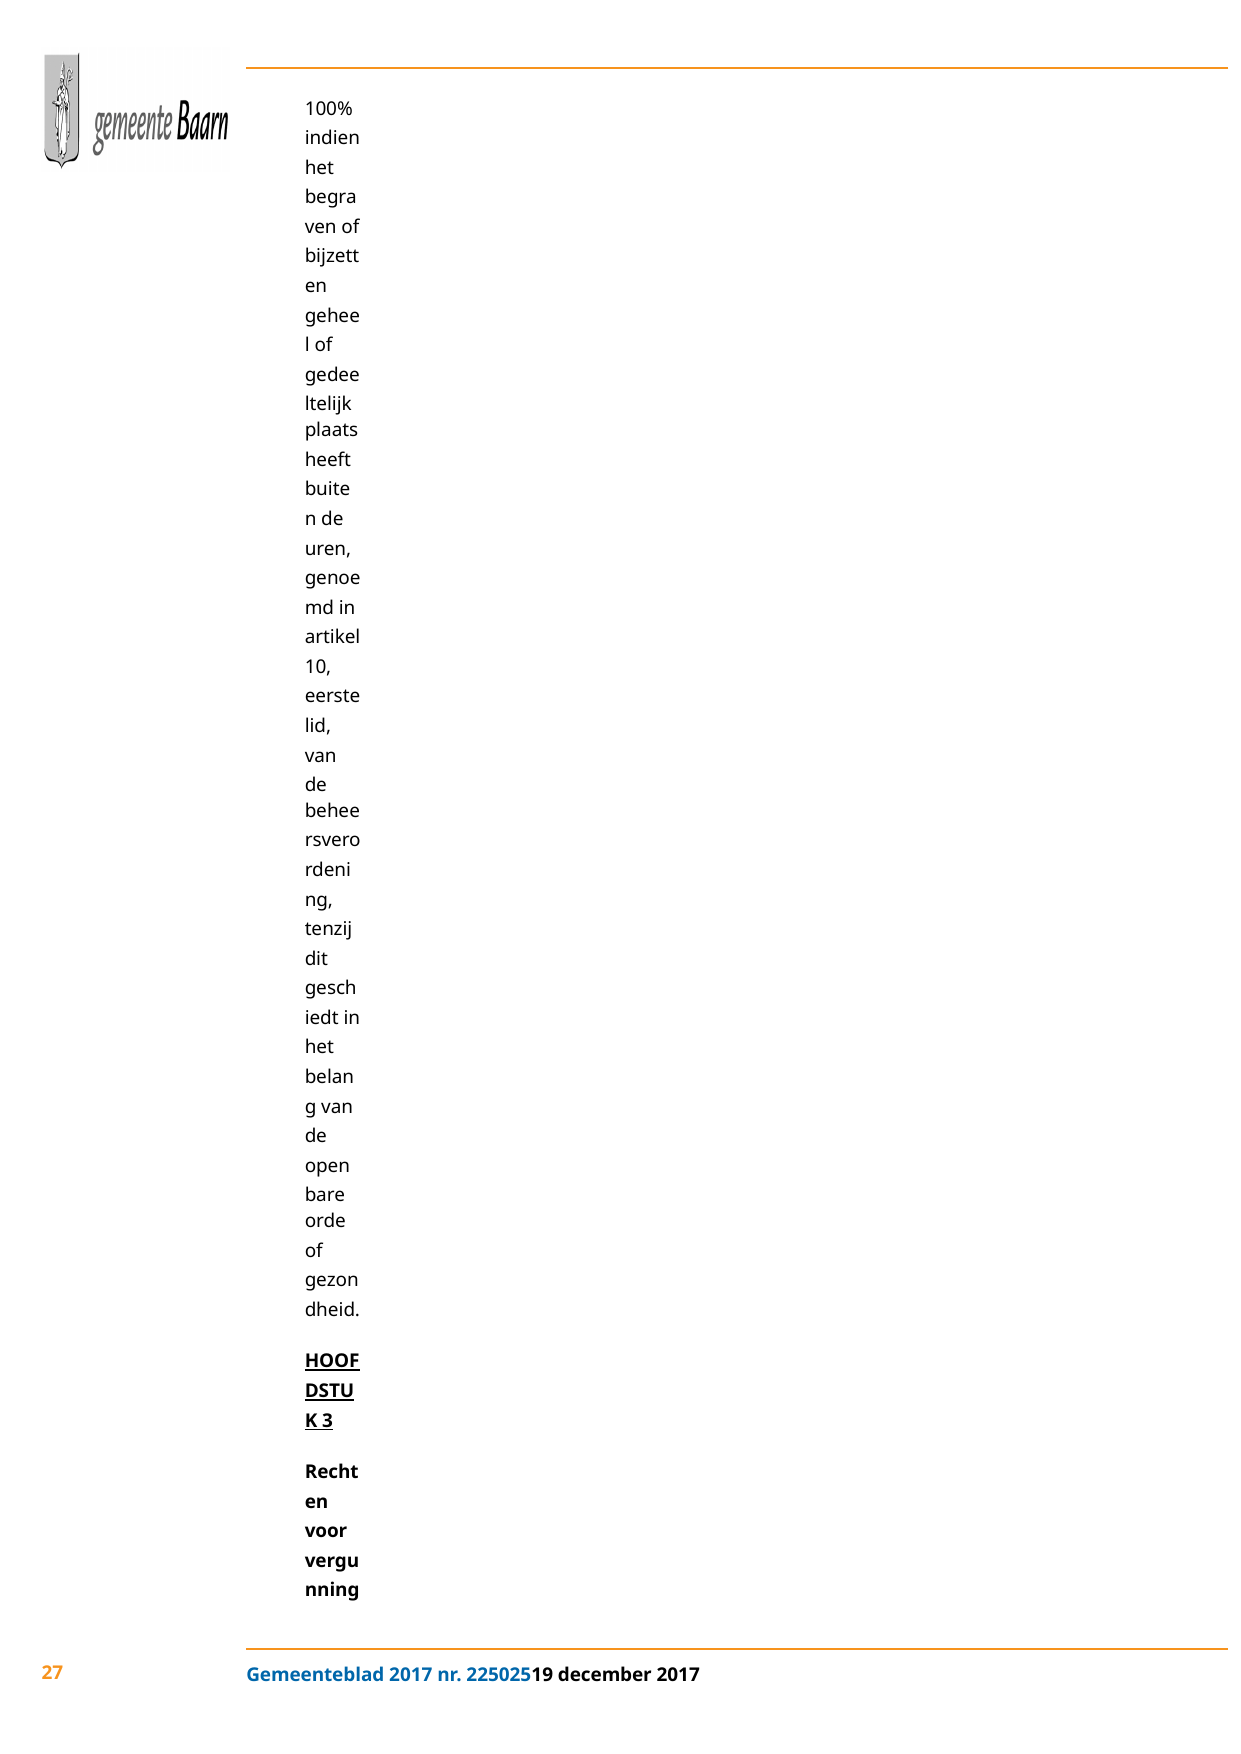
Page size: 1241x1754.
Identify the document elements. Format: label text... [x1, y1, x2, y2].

table_cell [248, 1433, 304, 1458]
table_cell [361, 1208, 417, 1322]
table_cell [248, 95, 304, 416]
table_cell 100% indien het begraven of bijzetten geheel of gedeeltelijk [305, 95, 361, 416]
table_cell [248, 1322, 304, 1348]
table_cell [361, 1348, 417, 1432]
table_cell [248, 1208, 304, 1322]
table_cell [418, 797, 474, 1207]
table_cell [418, 1458, 474, 1602]
table_cell [305, 1322, 361, 1348]
table_cell [248, 797, 304, 1207]
table_cell [361, 797, 417, 1207]
table_cell [418, 95, 474, 416]
table_cell [418, 1208, 474, 1322]
picture [41, 47, 231, 172]
table_cell [361, 95, 417, 416]
table_cell [248, 1348, 304, 1432]
table_cell [248, 1458, 304, 1602]
table_cell [305, 1433, 361, 1458]
table_cell beheersverordening, tenzij dit geschiedt in het belang van de openbare [305, 797, 361, 1207]
table_cell [418, 1348, 474, 1432]
table_cell orde of gezondheid. [305, 1208, 361, 1322]
table_cell Rechten voor vergunning [305, 1458, 361, 1602]
table_cell [418, 1433, 474, 1458]
table_cell [418, 1322, 474, 1348]
table_cell [418, 416, 474, 797]
table_cell [361, 1458, 417, 1602]
table_cell HOOFDSTUK 3 [305, 1348, 361, 1432]
table_cell [361, 416, 417, 797]
table_cell plaatsheeft buiten de uren, genoemd in artikel 10, eerste lid, van de [305, 416, 361, 797]
table_cell [361, 1322, 417, 1348]
table_cell [248, 416, 304, 797]
table_cell [361, 1433, 417, 1458]
